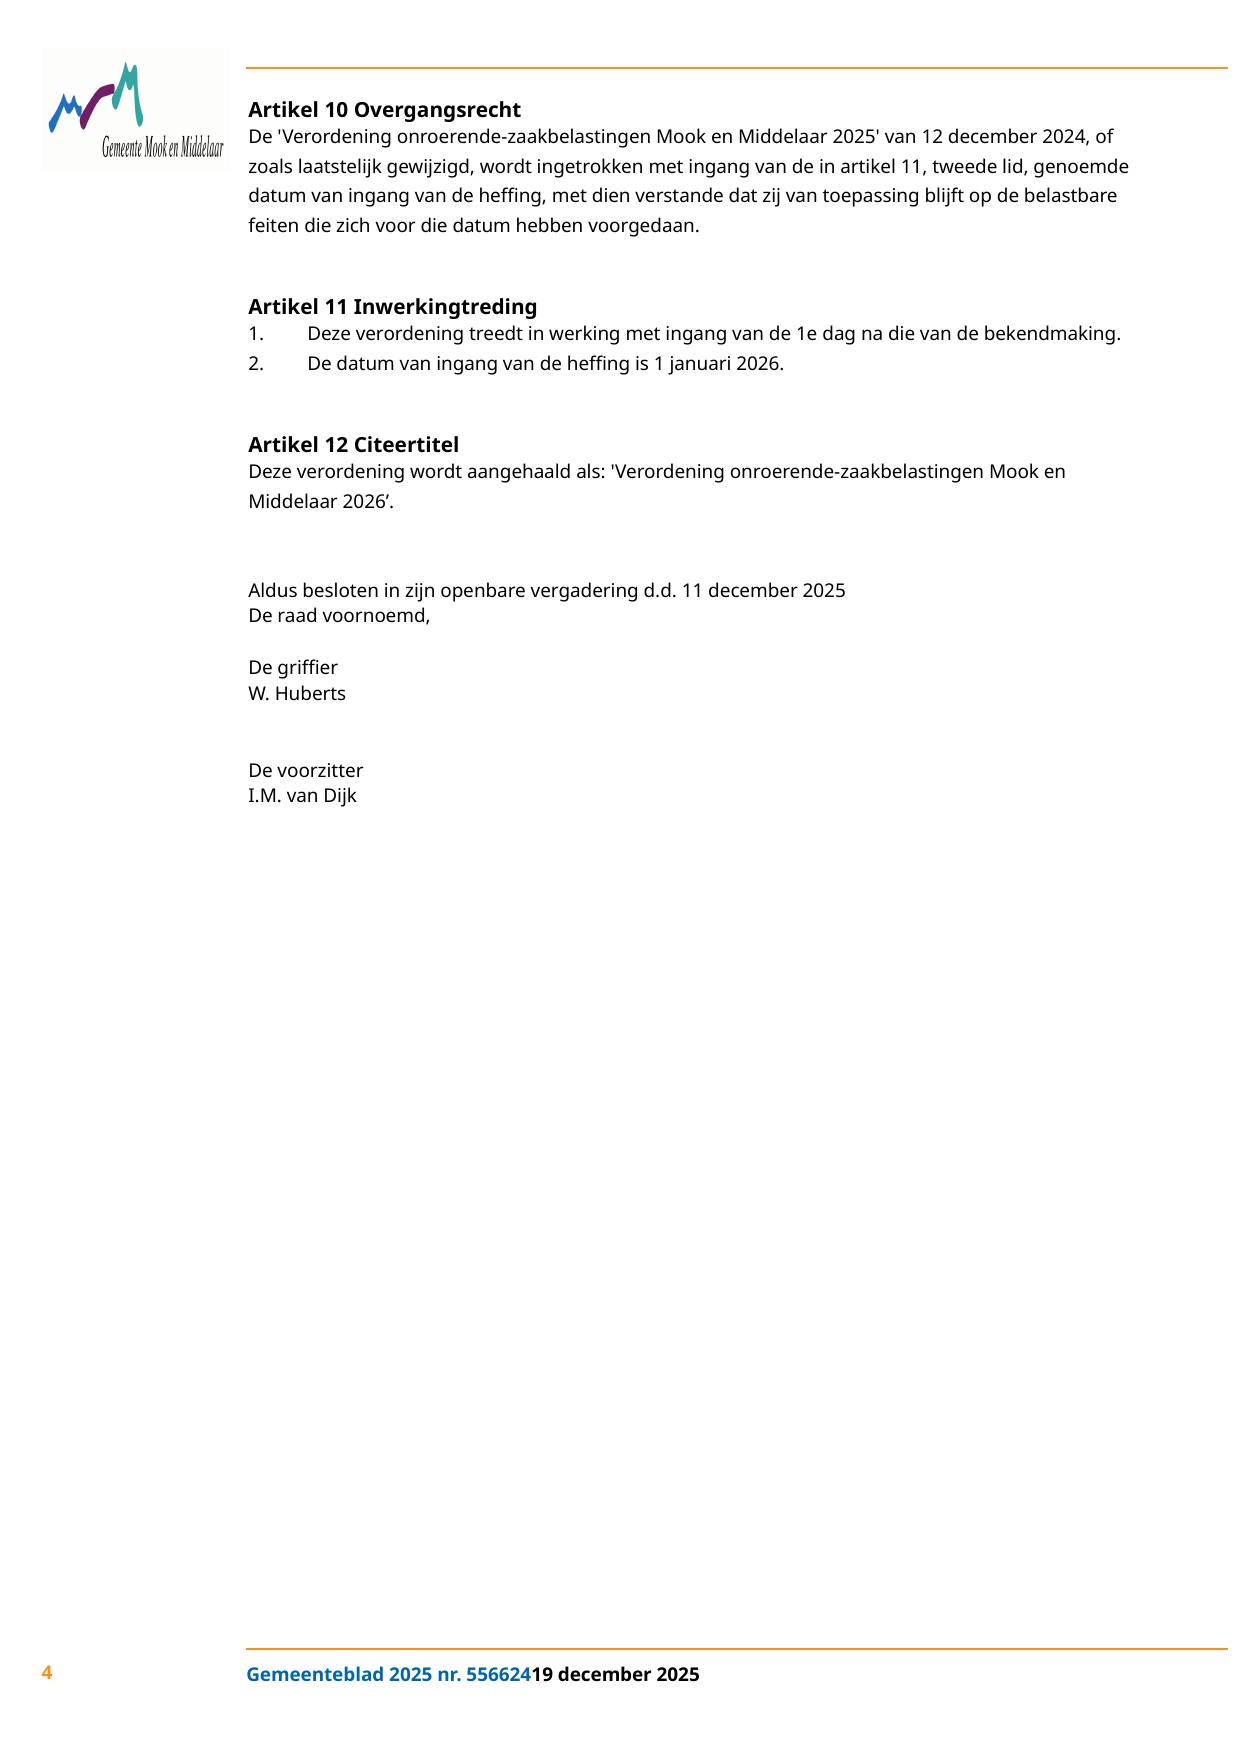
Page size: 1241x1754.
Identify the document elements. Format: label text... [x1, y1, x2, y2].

text Artikel 10 Overgangsrecht [248, 95, 1152, 123]
text De raad voornoemd, [248, 602, 1152, 628]
text Aldus besloten in zijn openbare vergadering d.d. 11 december 2025 [248, 577, 1152, 602]
picture [41, 47, 231, 172]
text I.M. van Dijk [248, 783, 1152, 808]
list De datum van ingang van de heffing is 1 januari 2026. [248, 350, 1152, 376]
text Deze verordening wordt aangehaald als: 'Verordening onroerende-zaakbelastingen Mook en Middelaar 2026’. [248, 458, 1152, 514]
text De 'Verordening onroerende-zaakbelastingen Mook en Middelaar 2025' van 12 december 2024, of zoals laatstelijk gewijzigd, wordt ingetrokken met ingang van de in artikel 11, tweede lid, genoemde datum van ingang van de heffing, met dien verstande dat zij van toepassing blijft op de belastbare feiten die zich voor die datum hebben voorgedaan. [248, 123, 1152, 238]
text Artikel 12 Citeertitel [248, 430, 1152, 458]
text W. Huberts [248, 680, 1152, 705]
text Artikel 11 Inwerkingtreding [248, 292, 1152, 320]
text De voorzitter [248, 757, 1152, 783]
text De griffier [248, 654, 1152, 680]
list Deze verordening treedt in werking met ingang van de 1e dag na die van de bekendmaking. [248, 320, 1152, 346]
